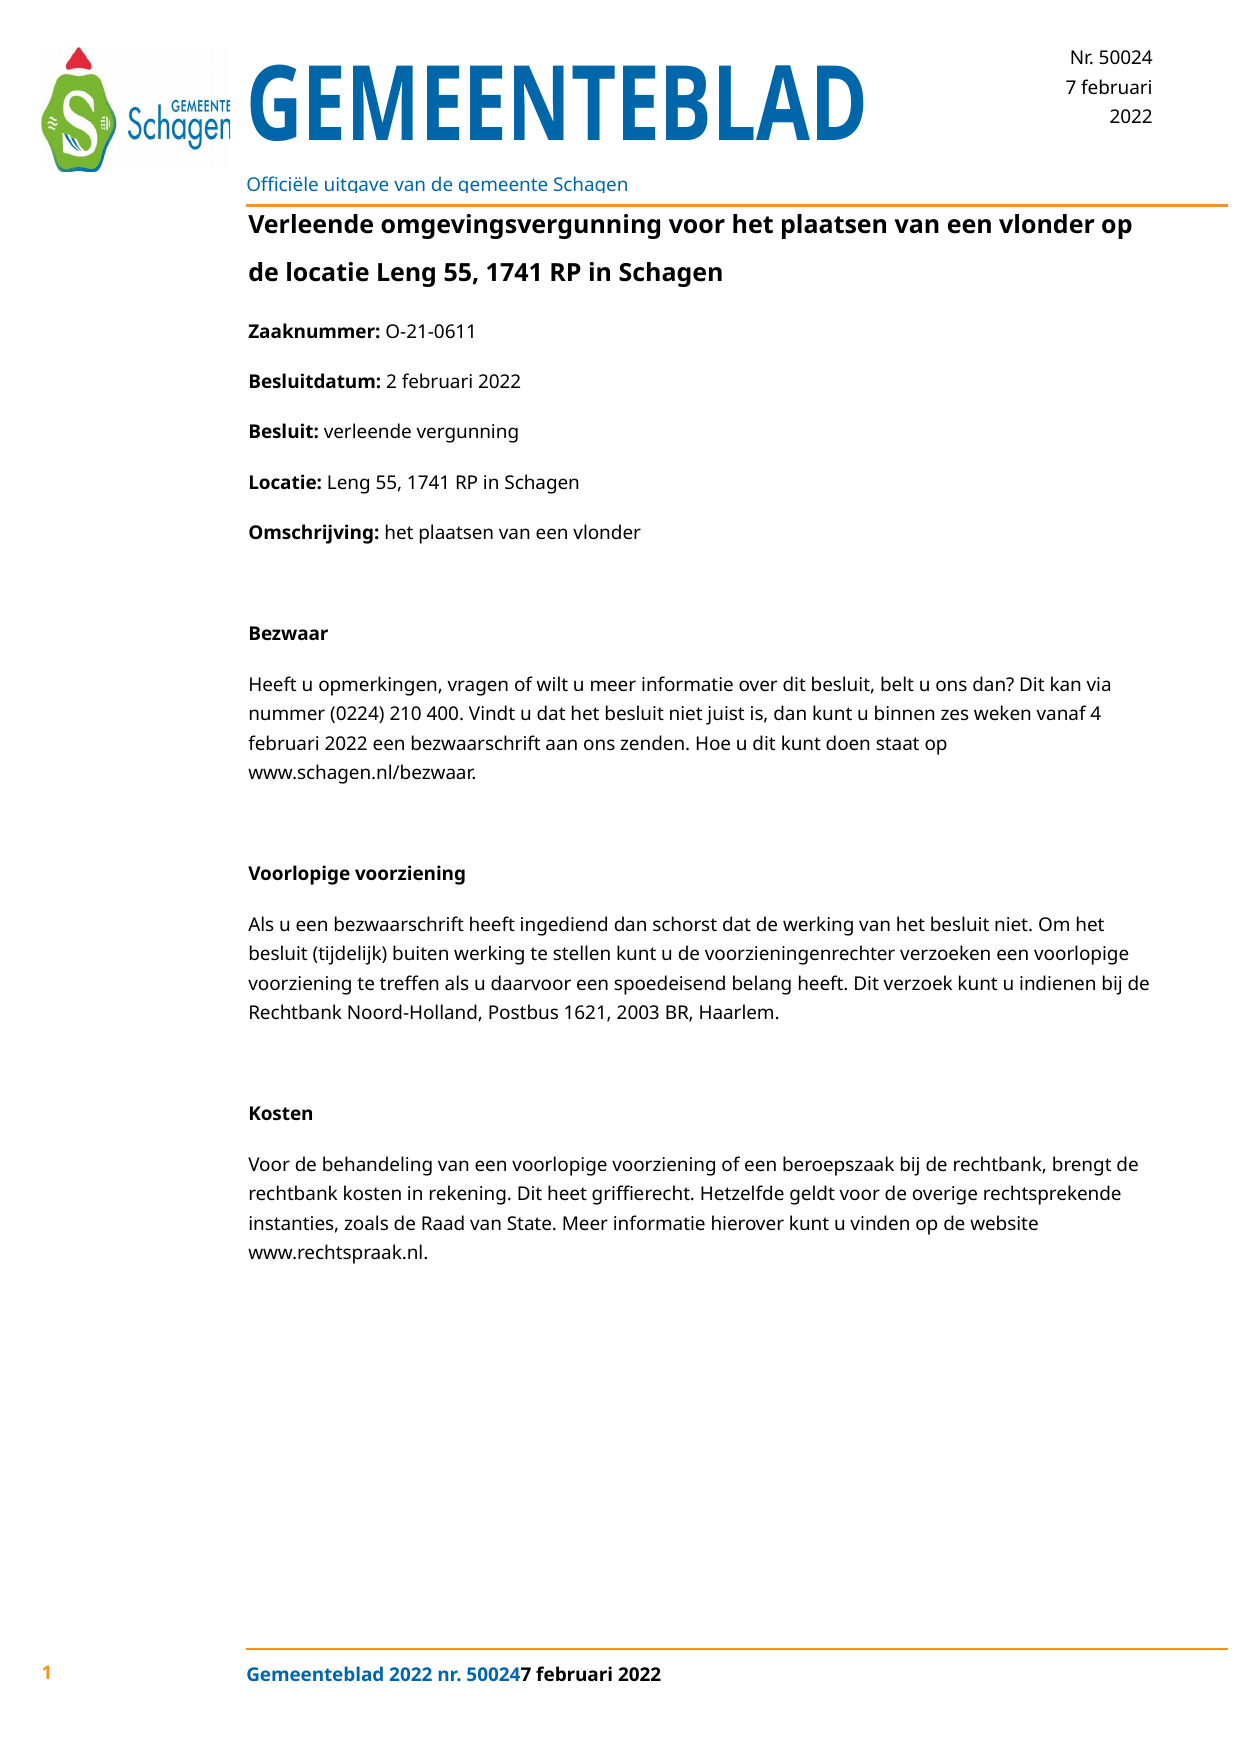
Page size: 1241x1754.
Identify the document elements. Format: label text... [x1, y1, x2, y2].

text Heeft u opmerkingen, vragen of wilt u meer informatie over dit besluit, belt u ons dan? Dit kan via nummer (0224) 210 400. Vindt u dat het besluit niet juist is, dan kunt u binnen zes weken vanaf 4 februari 2022 een bezwaarschrift aan ons zenden. Hoe u dit kunt doen staat op www.schagen.nl/bezwaar. [248, 671, 1152, 785]
text Zaaknummer: O-21-0611 [248, 318, 1152, 344]
text Besluit: verleende vergunning [248, 419, 1152, 444]
text Besluitdatum: 2 februari 2022 [248, 368, 1152, 394]
text Kosten [248, 1100, 1152, 1126]
text Locatie: Leng 55, 1741 RP in Schagen [248, 469, 1152, 495]
text Verleende omgevingsvergunning voor het plaatsen van een vlonder op de locatie Leng 55, 1741 RP in Schagen [248, 207, 1152, 288]
text Omschrijving: het plaatsen van een vlonder [248, 519, 1152, 545]
text Voor de behandeling van een voorlopige voorziening of een beroepszaak bij de rechtbank, brengt de rechtbank kosten in rekening. Dit heet griffierecht. Hetzelfde geldt voor de overige rechtsprekende instanties, zoals de Raad van State. Meer informatie hierover kunt u vinden op de website www.rechtspraak.nl. [248, 1151, 1152, 1265]
text Voorlopige voorziening [248, 860, 1152, 886]
text Als u een bezwaarschrift heeft ingediend dan schorst dat de werking van het besluit niet. Om het besluit (tijdelijk) buiten werking te stellen kunt u de voorzieningenrechter verzoeken een voorlopige voorziening te treffen als u daarvoor een spoedeisend belang heeft. Dit verzoek kunt u indienen bij de Rechtbank Noord-Holland, Postbus 1621, 2003 BR, Haarlem. [248, 911, 1152, 1025]
text Bezwaar [248, 620, 1152, 646]
picture [41, 47, 231, 172]
